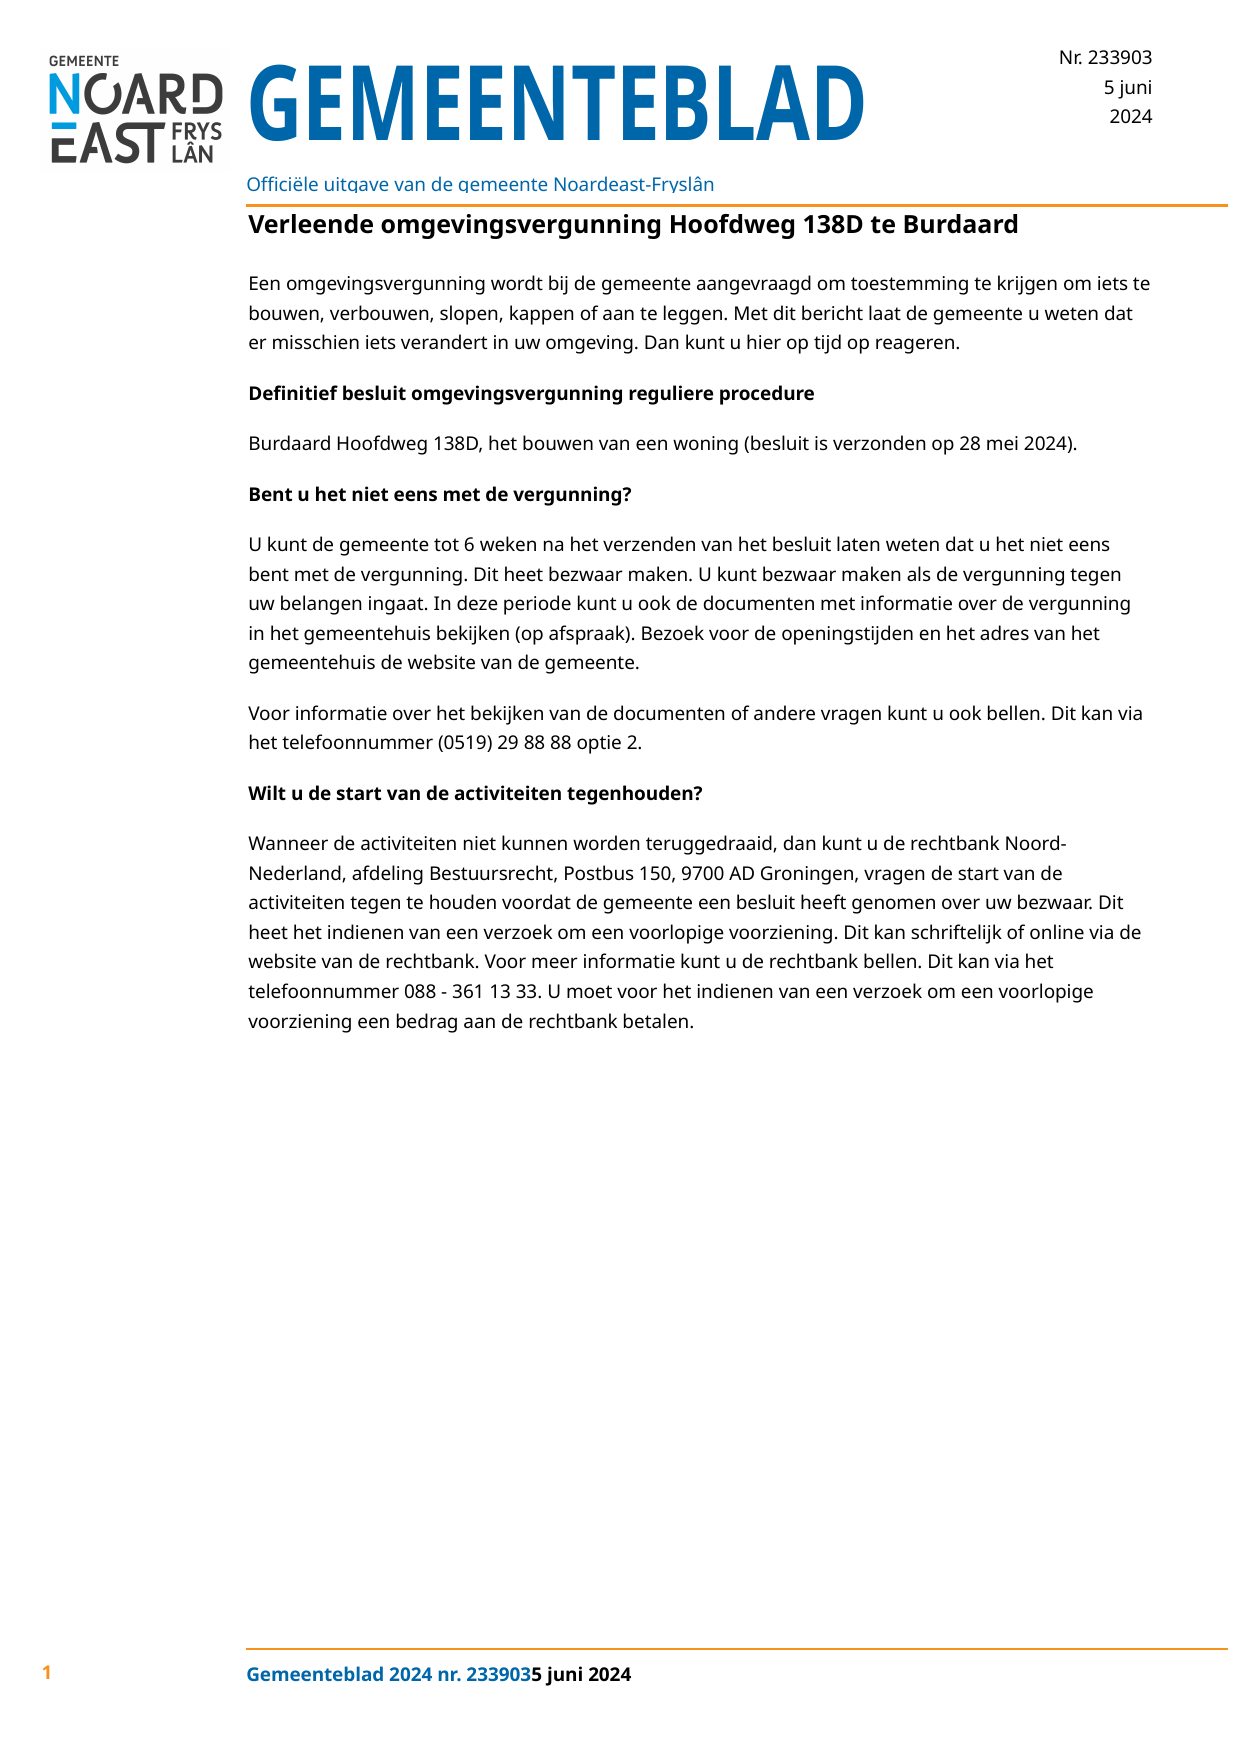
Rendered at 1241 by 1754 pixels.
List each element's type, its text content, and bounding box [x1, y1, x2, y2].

text Definitief besluit omgevingsvergunning reguliere procedure [248, 380, 1152, 406]
text Een omgevingsvergunning wordt bij de gemeente aangevraagd om toestemming te krijgen om iets te bouwen, verbouwen, slopen, kappen of aan te leggen. Met dit bericht laat de gemeente u weten dat er misschien iets verandert in uw omgeving. Dan kunt u hier op tijd op reageren. [248, 270, 1152, 355]
text Wilt u de start van de activiteiten tegenhouden? [248, 780, 1152, 806]
text Voor informatie over het bekijken van de documenten of andere vragen kunt u ook bellen. Dit kan via het telefoonnummer (0519) 29 88 88 optie 2. [248, 700, 1152, 755]
text U kunt de gemeente tot 6 weken na het verzenden van het besluit laten weten dat u het niet eens bent met de vergunning. Dit heet bezwaar maken. U kunt bezwaar maken als de vergunning tegen uw belangen ingaat. In deze periode kunt u ook de documenten met informatie over de vergunning in het gemeentehuis bekijken (op afspraak). Bezoek voor de openingstijden en het adres van het gemeentehuis de website van de gemeente. [248, 531, 1152, 675]
text Bent u het niet eens met de vergunning? [248, 481, 1152, 506]
text Burdaard Hoofdweg 138D, het bouwen van een woning (besluit is verzonden op 28 mei 2024). [248, 430, 1152, 456]
text Verleende omgevingsvergunning Hoofdweg 138D te Burdaard [248, 207, 1152, 241]
picture [41, 47, 231, 172]
text Wanneer de activiteiten niet kunnen worden teruggedraaid, dan kunt u de rechtbank Noord-Nederland, afdeling Bestuursrecht, Postbus 150, 9700 AD Groningen, vragen de start van de activiteiten tegen te houden voordat de gemeente een besluit heeft genomen over uw bezwaar. Dit heet het indienen van een verzoek om een voorlopige voorziening. Dit kan schriftelijk of online via de website van de rechtbank. Voor meer informatie kunt u de rechtbank bellen. Dit kan via het telefoonnummer 088 - 361 13 33. U moet voor het indienen van een verzoek om een voorlopige voorziening een bedrag aan de rechtbank betalen. [248, 830, 1152, 1033]
